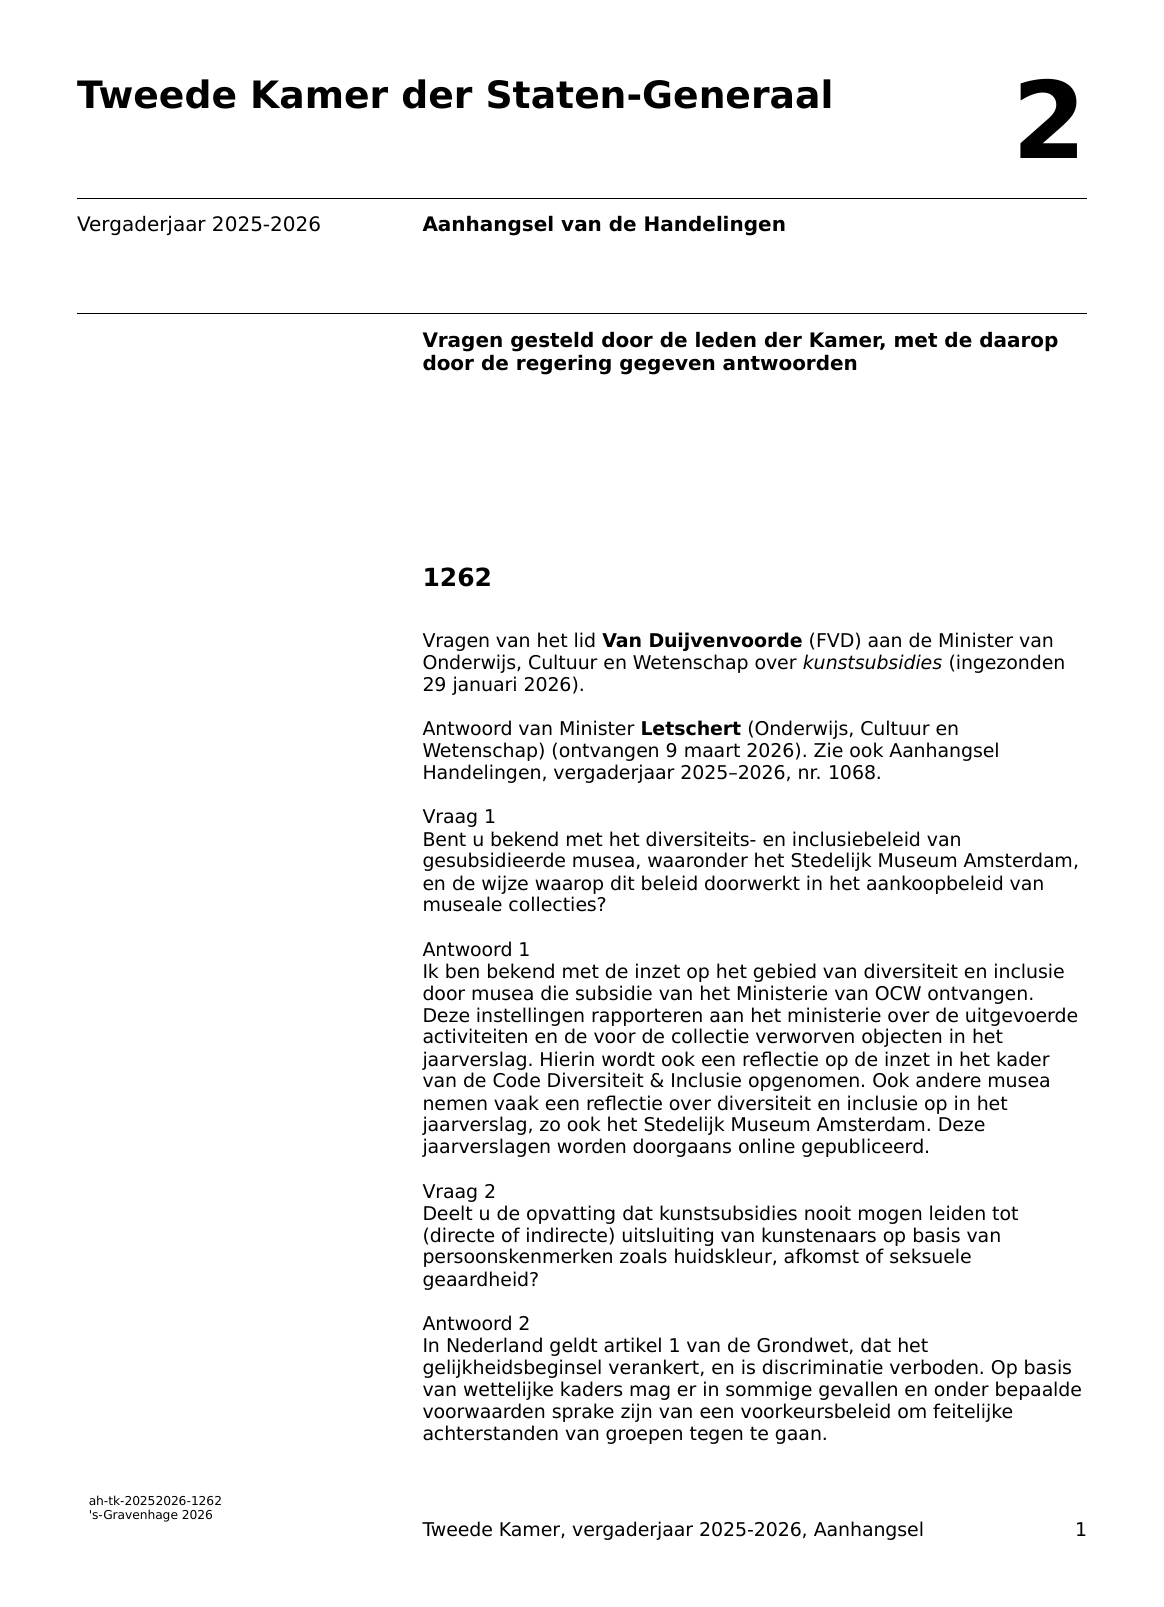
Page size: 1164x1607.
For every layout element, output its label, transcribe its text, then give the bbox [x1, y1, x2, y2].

text Ik ben bekend met de inzet op het gebied van diversiteit en inclusie door musea die subsidie van het Ministerie van OCW ontvangen. Deze instellingen rapporteren aan het ministerie over de uitgevoerde activiteiten en de voor de collectie verworven objecten in het jaarverslag. Hierin wordt ook een reflectie op de inzet in het kader van de Code Diversiteit & Inclusie opgenomen. Ook andere musea nemen vaak een reflectie over diversiteit en inclusie op in het jaarverslag, zo ook het Stedelijk Museum Amsterdam. Deze jaarverslagen worden doorgaans online gepubliceerd. [422, 961, 1087, 1158]
text 1262 [422, 563, 1087, 592]
table_cell [77, 314, 422, 375]
table_header 2 [886, 59, 1087, 198]
table_cell Vergaderjaar 2025-2026 [77, 199, 422, 313]
text 's-Gravenhage 2026 [88, 1508, 323, 1522]
text Deelt u de opvatting dat kunstsubsidies nooit mogen leiden tot (directe of indirecte) uitsluiting van kunstenaars op basis van persoonskenmerken zoals huidskleur, afkomst of seksuele geaardheid? [422, 1202, 1087, 1290]
text ah-tk-20252026-1262 [88, 1494, 323, 1508]
table_cell Vragen gesteld door de leden der Kamer, met de daarop door de regering gegeven antwoorden [422, 314, 1087, 375]
text In Nederland geldt artikel 1 van de Grondwet, dat het gelijkheidsbeginsel verankert, en is discriminatie verboden. Op basis van wettelijke kaders mag er in sommige gevallen en onder bepaalde voorwaarden sprake zijn van een voorkeursbeleid om feitelijke achterstanden van groepen tegen te gaan. [422, 1334, 1087, 1444]
text Antwoord van Minister Letschert (Onderwijs, Cultuur en Wetenschap) (ontvangen 9 maart 2026). Zie ook Aanhangsel Handelingen, vergaderjaar 2025–2026, nr. 1068. [422, 718, 1087, 784]
text Vraag 2 [422, 1181, 1087, 1202]
text Bent u bekend met het diversiteits- en inclusiebeleid van gesubsidieerde musea, waaronder het Stedelijk Museum Amsterdam, en de wijze waarop dit beleid doorwerkt in het aankoopbeleid van museale collecties? [422, 828, 1087, 916]
text Antwoord 2 [422, 1313, 1087, 1334]
text Antwoord 1 [422, 938, 1087, 961]
table_cell Aanhangsel van de Handelingen [422, 199, 1087, 313]
table_header Tweede Kamer der Staten-Generaal [77, 59, 886, 198]
text Vraag 1 [422, 806, 1087, 828]
text Vragen van het lid Van Duijvenvoorde (FVD) aan de Minister van Onderwijs, Cultuur en Wetenschap over kunstsubsidies (ingezonden 29 januari 2026). [422, 630, 1087, 696]
